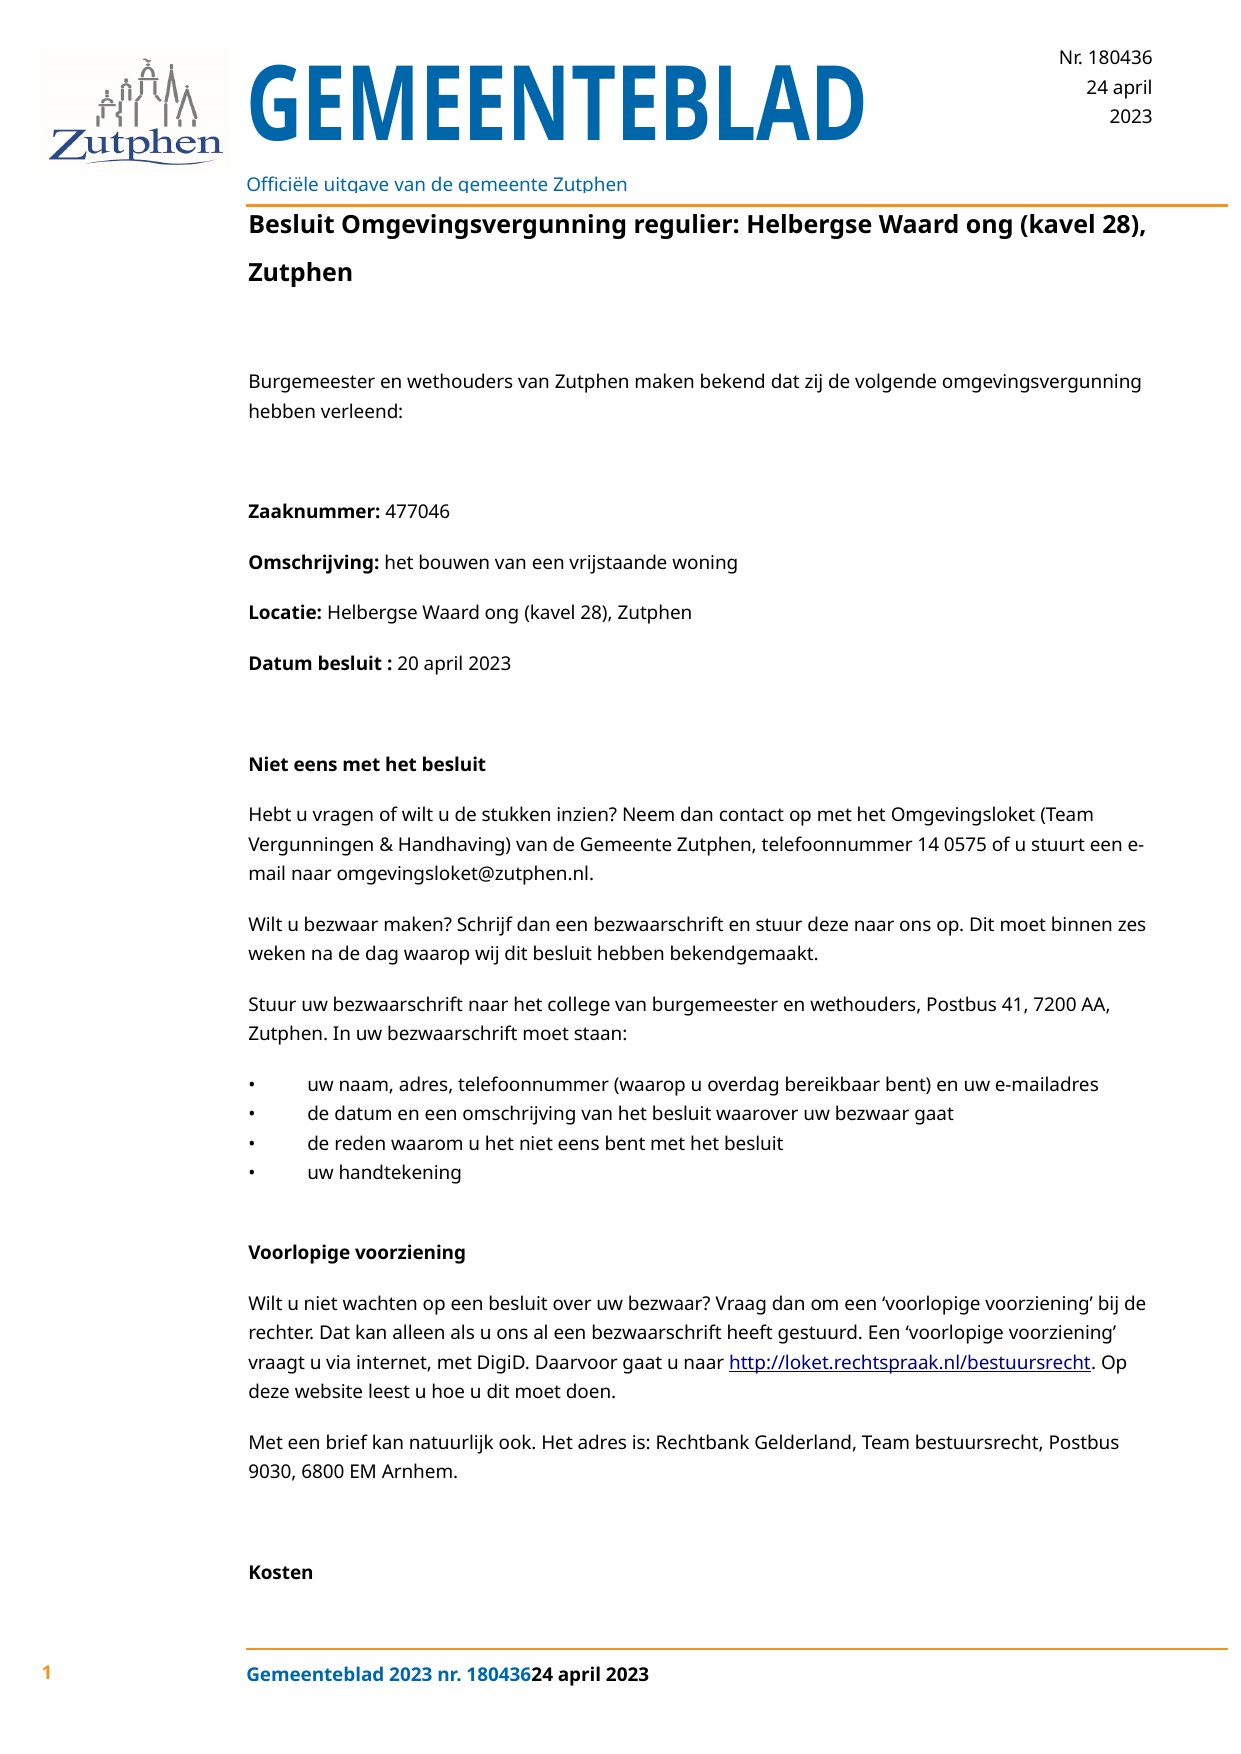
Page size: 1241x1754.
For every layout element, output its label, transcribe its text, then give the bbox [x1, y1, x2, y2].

text Wilt u bezwaar maken? Schrijf dan een bezwaarschrift en stuur deze naar ons op. Dit moet binnen zes weken na de dag waarop wij dit besluit hebben bekendgemaakt. [248, 911, 1152, 966]
text Kosten [248, 1559, 1152, 1585]
text Locatie: Helbergse Waard ong (kavel 28), Zutphen [248, 599, 1152, 625]
text Wilt u niet wachten op een besluit over uw bezwaar? Vraag dan om een ‘voorlopige voorziening’ bij de rechter. Dat kan alleen als u ons al een bezwaarschrift heeft gestuurd. Een ‘voorlopige voorziening’ vraagt u via internet, met DigiD. Daarvoor gaat u naar http://loket.rechtspraak.nl/bestuursrecht. Op deze website leest u hoe u dit moet doen. [248, 1290, 1152, 1404]
text Omschrijving: het bouwen van een vrijstaande woning [248, 549, 1152, 575]
list uw naam, adres, telefoonnummer (waarop u overdag bereikbaar bent) en uw e-mailadres [248, 1071, 1152, 1097]
list uw handtekening [248, 1159, 1152, 1185]
text Stuur uw bezwaarschrift naar het college van burgemeester en wethouders, Postbus 41, 7200 AA, Zutphen. In uw bezwaarschrift moet staan: [248, 991, 1152, 1046]
list de reden waarom u het niet eens bent met het besluit [248, 1130, 1152, 1156]
text Besluit Omgevingsvergunning regulier: Helbergse Waard ong (kavel 28), Zutphen [248, 207, 1152, 288]
list de datum en een omschrijving van het besluit waarover uw bezwaar gaat [248, 1100, 1152, 1126]
text Zaaknummer: 477046 [248, 499, 1152, 524]
text Burgemeester en wethouders van Zutphen maken bekend dat zij de volgende omgevingsvergunning hebben verleend: [248, 368, 1152, 424]
text Hebt u vragen of wilt u de stukken inzien? Neem dan contact op met het Omgevingsloket (Team Vergunningen & Handhaving) van de Gemeente Zutphen, telefoonnummer 14 0575 of u stuurt een e-mail naar omgevingsloket@zutphen.nl. [248, 801, 1152, 886]
text Met een brief kan natuurlijk ook. Het adres is: Rechtbank Gelderland, Team bestuursrecht, Postbus 9030, 6800 EM Arnhem. [248, 1429, 1152, 1484]
text Voorlopige voorziening [248, 1239, 1152, 1265]
text Datum besluit : 20 april 2023 [248, 650, 1152, 676]
picture [41, 47, 231, 172]
text Niet eens met het besluit [248, 751, 1152, 777]
